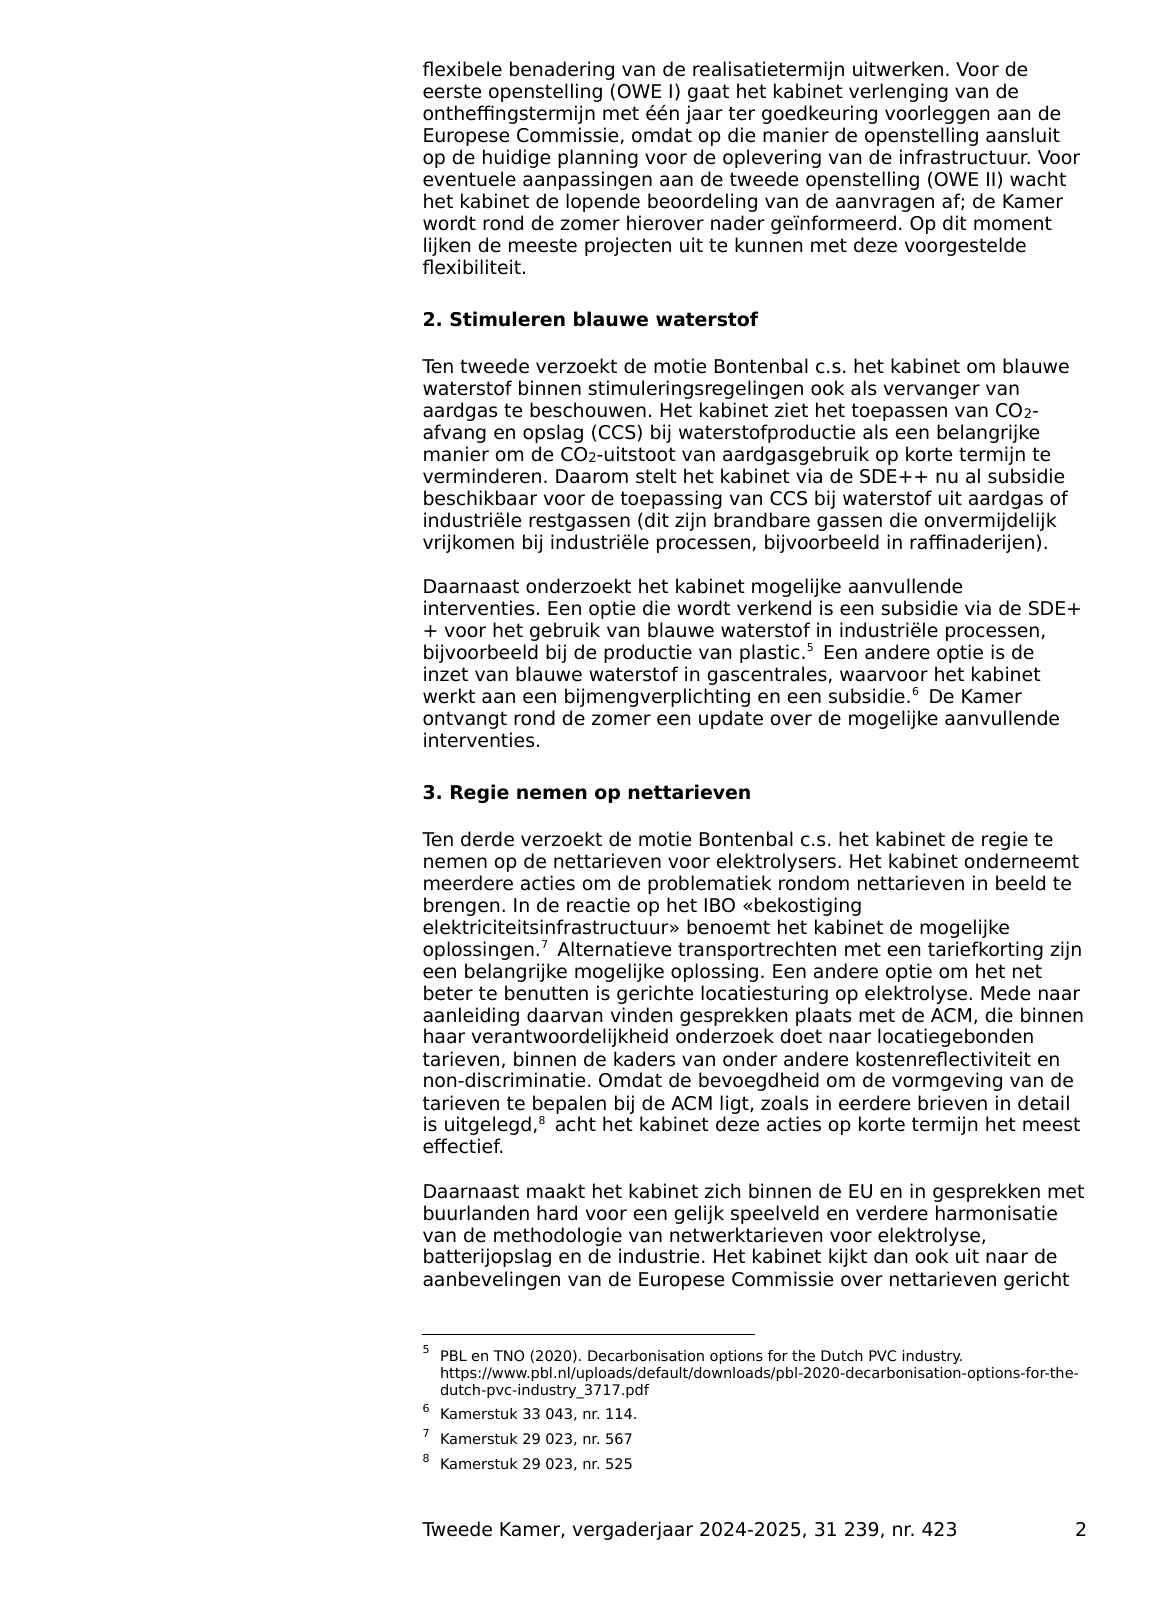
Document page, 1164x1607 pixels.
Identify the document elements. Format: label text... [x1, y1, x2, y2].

text Kamerstuk 29 023, nr. 567 [422, 1427, 1087, 1449]
text Kamerstuk 33 043, nr. 114. [422, 1402, 1087, 1424]
text Kamerstuk 29 023, nr. 525 [422, 1452, 1087, 1474]
text PBL en TNO (2020). Decarbonisation options for the Dutch PVC industry. https://www.pbl.nl/uploads/default/downloads/pbl-2020-decarbonisation-options-for-the-dutch-pvc-industry_3717.pdf [422, 1343, 1087, 1399]
subtitle 2. Stimuleren blauwe waterstof [422, 309, 1087, 331]
text Ten derde verzoekt de motie Bontenbal c.s. het kabinet de regie te nemen op de nettarieven voor elektrolysers. Het kabinet onderneemt meerdere acties om de problematiek rondom nettarieven in beeld te brengen. In de reactie op het IBO «bekostiging elektriciteitsinfrastructuur» benoemt het kabinet de mogelijke oplossingen. Alternatieve transportrechten met een tariefkorting zijn een belangrijke mogelijke oplossing. Een andere optie om het net beter te benutten is gerichte locatiesturing op elektrolyse. Mede naar aanleiding daarvan vinden gesprekken plaats met de ACM, die binnen haar verantwoordelijkheid onderzoek doet naar locatiegebonden tarieven, binnen de kaders van onder andere kostenreflectiviteit en non-discriminatie. Omdat de bevoegdheid om de vormgeving van de tarieven te bepalen bij de ACM ligt, zoals in eerdere brieven in detail is uitgelegd, acht het kabinet deze acties op korte termijn het meest effectief. [422, 829, 1087, 1158]
text Daarnaast onderzoekt het kabinet mogelijke aanvullende interventies. Een optie die wordt verkend is een subsidie via de SDE++ voor het gebruik van blauwe waterstof in industriële processen, bijvoorbeeld bij de productie van plastic. Een andere optie is de inzet van blauwe waterstof in gascentrales, waarvoor het kabinet werkt aan een bijmengverplichting en een subsidie. De Kamer ontvangt rond de zomer een update over de mogelijke aanvullende interventies. [422, 576, 1087, 752]
subtitle 3. Regie nemen op nettarieven [422, 782, 1087, 804]
text flexibele benadering van de realisatietermijn uitwerken. Voor de eerste openstelling (OWE I) gaat het kabinet verlenging van de ontheffingstermijn met één jaar ter goedkeuring voorleggen aan de Europese Commissie, omdat op die manier de openstelling aansluit op de huidige planning voor de oplevering van de infrastructuur. Voor eventuele aanpassingen aan de tweede openstelling (OWE II) wacht het kabinet de lopende beoordeling van de aanvragen af; de Kamer wordt rond de zomer hierover nader geïnformeerd. Op dit moment lijken de meeste projecten uit te kunnen met deze voorgestelde flexibiliteit. [422, 59, 1087, 279]
text Ten tweede verzoekt de motie Bontenbal c.s. het kabinet om blauwe waterstof binnen stimuleringsregelingen ook als vervanger van aardgas te beschouwen. Het kabinet ziet het toepassen van CO2-afvang en opslag (CCS) bij waterstofproductie als een belangrijke manier om de CO2-uitstoot van aardgasgebruik op korte termijn te verminderen. Daarom stelt het kabinet via de SDE++ nu al subsidie beschikbaar voor de toepassing van CCS bij waterstof uit aardgas of industriële restgassen (dit zijn brandbare gassen die onvermijdelijk vrijkomen bij industriële processen, bijvoorbeeld in raffinaderijen). [422, 356, 1087, 554]
text Daarnaast maakt het kabinet zich binnen de EU en in gesprekken met buurlanden hard voor een gelijk speelveld en verdere harmonisatie van de methodologie van netwerktarieven voor elektrolyse, batterijopslag en de industrie. Het kabinet kijkt dan ook uit naar de aanbevelingen van de Europese Commissie over nettarieven gericht [422, 1181, 1087, 1290]
